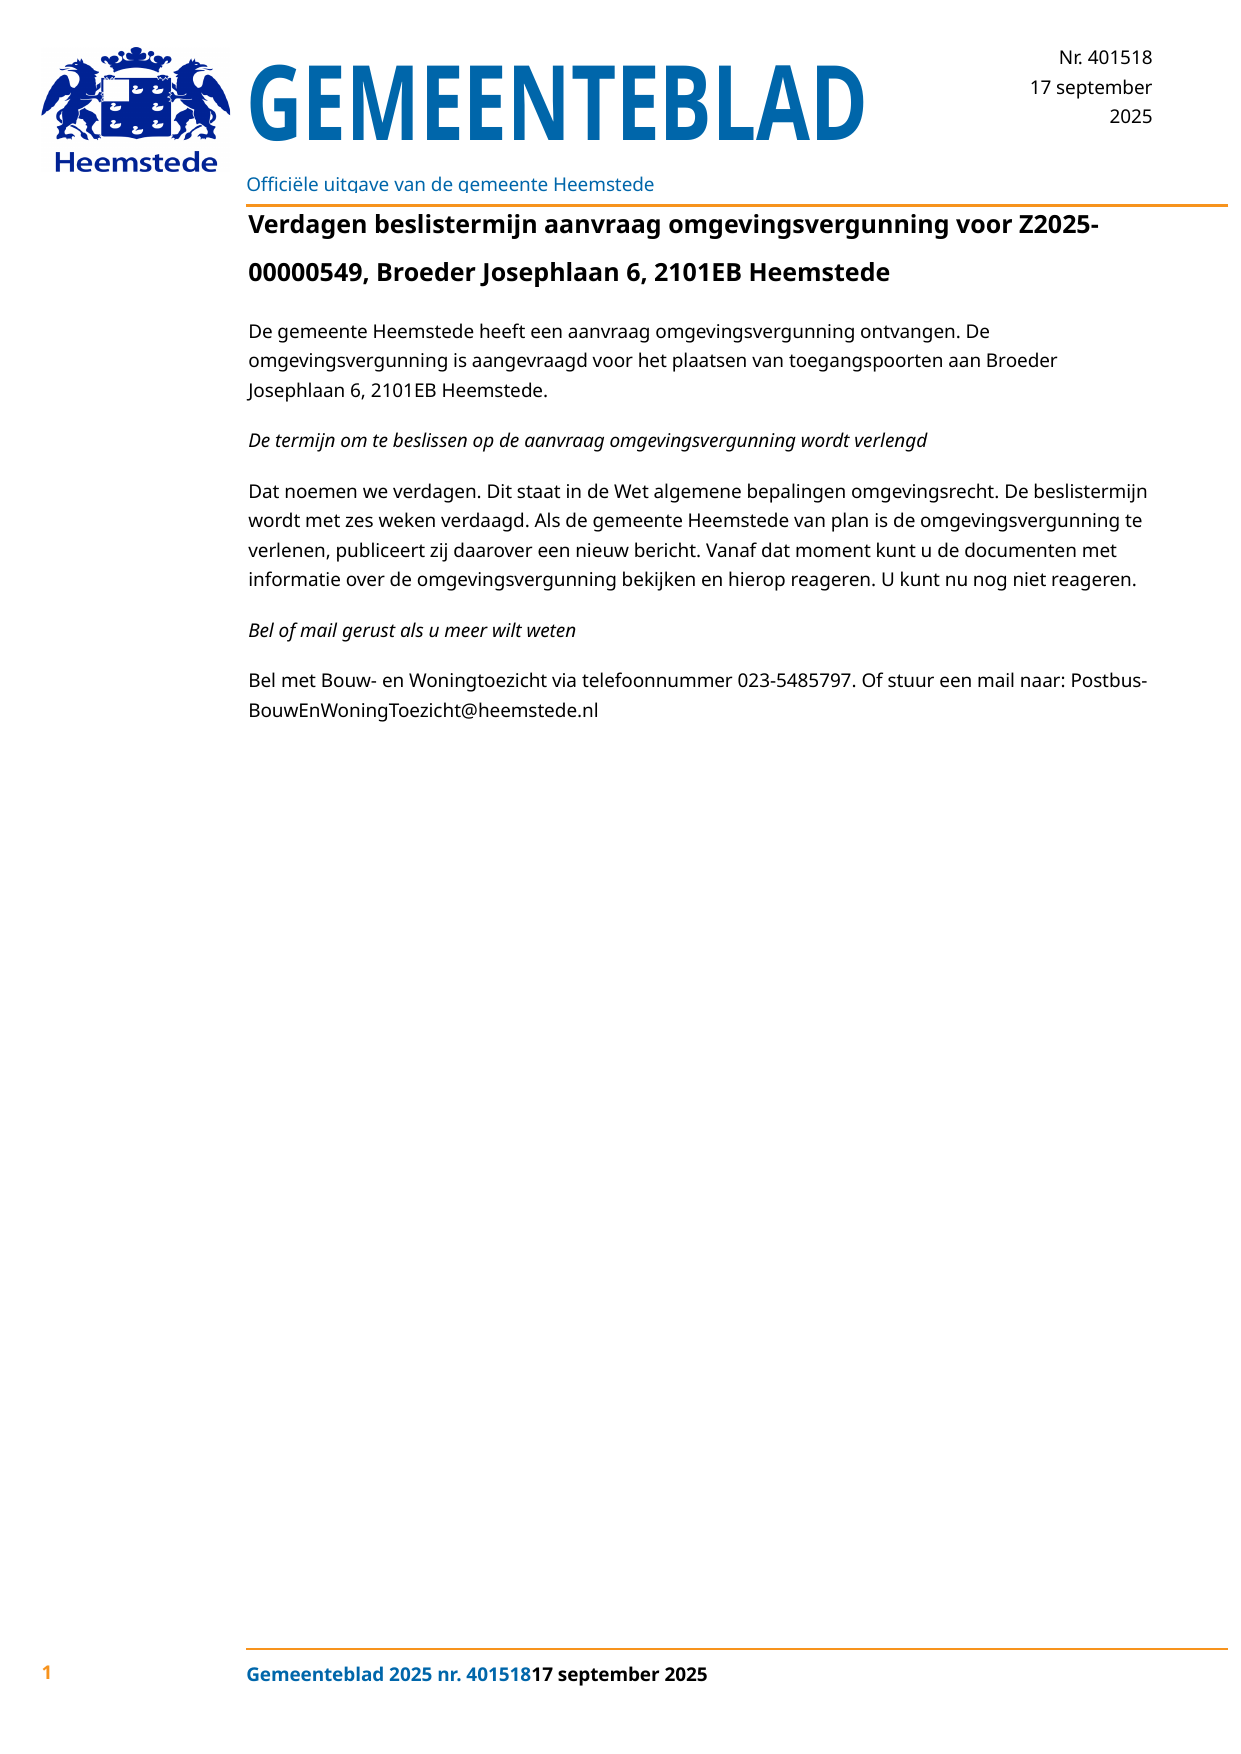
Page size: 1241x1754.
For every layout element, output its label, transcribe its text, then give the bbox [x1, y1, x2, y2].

text Verdagen beslistermijn aanvraag omgevingsvergunning voor Z2025-00000549, Broeder Josephlaan 6, 2101EB Heemstede [248, 207, 1152, 288]
text De gemeente Heemstede heeft een aanvraag omgevingsvergunning ontvangen. De omgevingsvergunning is aangevraagd voor het plaatsen van toegangspoorten aan Broeder Josephlaan 6, 2101EB Heemstede. [248, 318, 1152, 403]
picture [41, 47, 231, 172]
text Dat noemen we verdagen. Dit staat in de Wet algemene bepalingen omgevingsrecht. De beslistermijn wordt met zes weken verdaagd. Als de gemeente Heemstede van plan is de omgevingsvergunning te verlenen, publiceert zij daarover een nieuw bericht. Vanaf dat moment kunt u de documenten met informatie over de omgevingsvergunning bekijken en hierop reageren. U kunt nu nog niet reageren. [248, 478, 1152, 592]
text Bel met Bouw- en Woningtoezicht via telefoonnummer 023-5485797. Of stuur een mail naar: Postbus-BouwEnWoningToezicht@heemstede.nl [248, 667, 1152, 723]
text De termijn om te beslissen op de aanvraag omgevingsvergunning wordt verlengd [248, 427, 1152, 453]
text Bel of mail gerust als u meer wilt weten [248, 617, 1152, 643]
